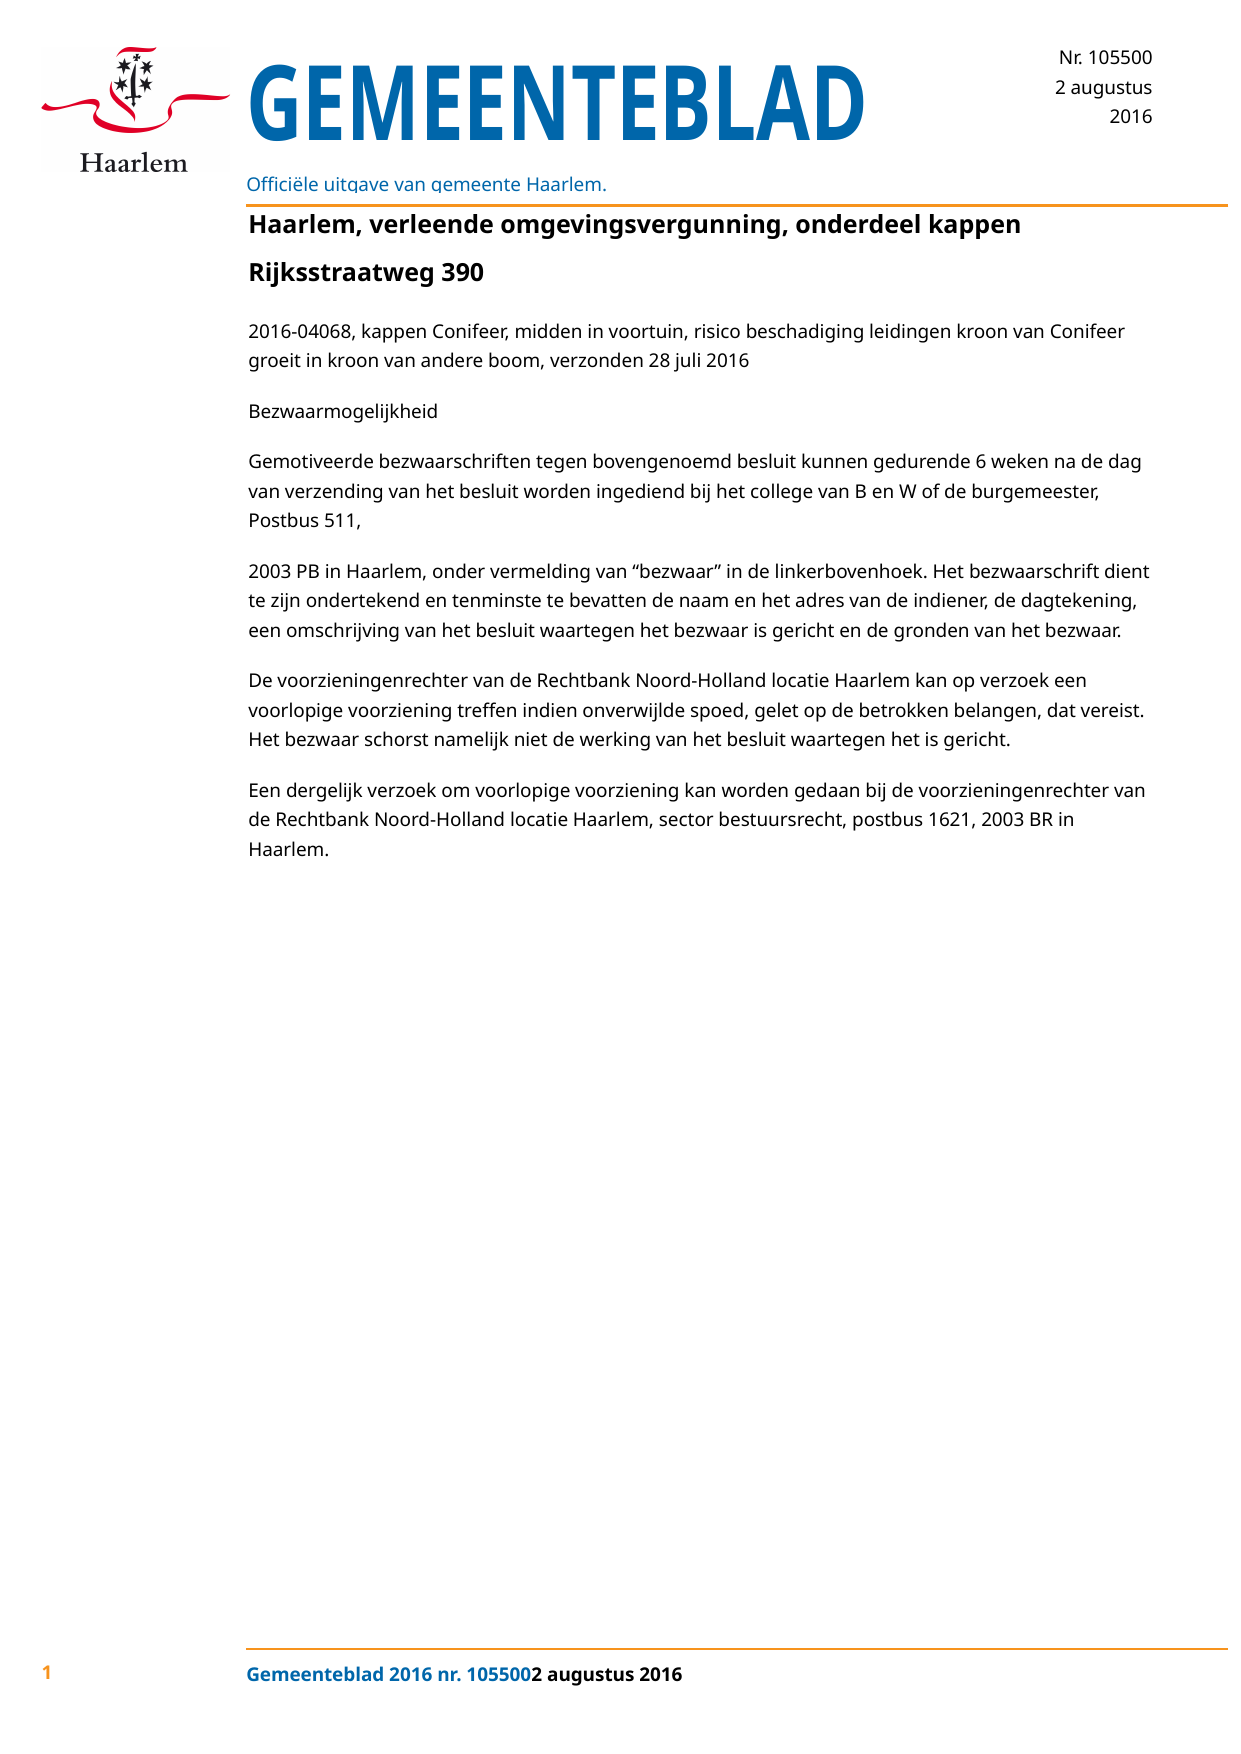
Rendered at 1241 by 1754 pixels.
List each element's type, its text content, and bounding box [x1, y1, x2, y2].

text Gemotiveerde bezwaarschriften tegen bovengenoemd besluit kunnen gedurende 6 weken na de dag van verzending van het besluit worden ingediend bij het college van B en W of de burgemeester, Postbus 511, [248, 448, 1152, 533]
picture [41, 47, 231, 172]
text Haarlem, verleende omgevingsvergunning, onderdeel kappen Rijksstraatweg 390 [248, 207, 1152, 288]
text 2016-04068, kappen Conifeer, midden in voortuin, risico beschadiging leidingen kroon van Conifeer groeit in kroon van andere boom, verzonden 28 juli 2016 [248, 318, 1152, 373]
text De voorzieningenrechter van de Rechtbank Noord-Holland locatie Haarlem kan op verzoek een voorlopige voorziening treffen indien onverwijlde spoed, gelet op de betrokken belangen, dat vereist. Het bezwaar schorst namelijk niet de werking van het besluit waartegen het is gericht. [248, 667, 1152, 752]
text Een dergelijk verzoek om voorlopige voorziening kan worden gedaan bij de voorzieningenrechter van de Rechtbank Noord-Holland locatie Haarlem, sector bestuursrecht, postbus 1621, 2003 BR in Haarlem. [248, 777, 1152, 862]
text 2003 PB in Haarlem, onder vermelding van “bezwaar” in de linkerbovenhoek. Het bezwaarschrift dient te zijn ondertekend en tenminste te bevatten de naam en het adres van de indiener, de dagtekening, een omschrijving van het besluit waartegen het bezwaar is gericht en de gronden van het bezwaar. [248, 558, 1152, 643]
text Bezwaarmogelijkheid [248, 398, 1152, 424]
